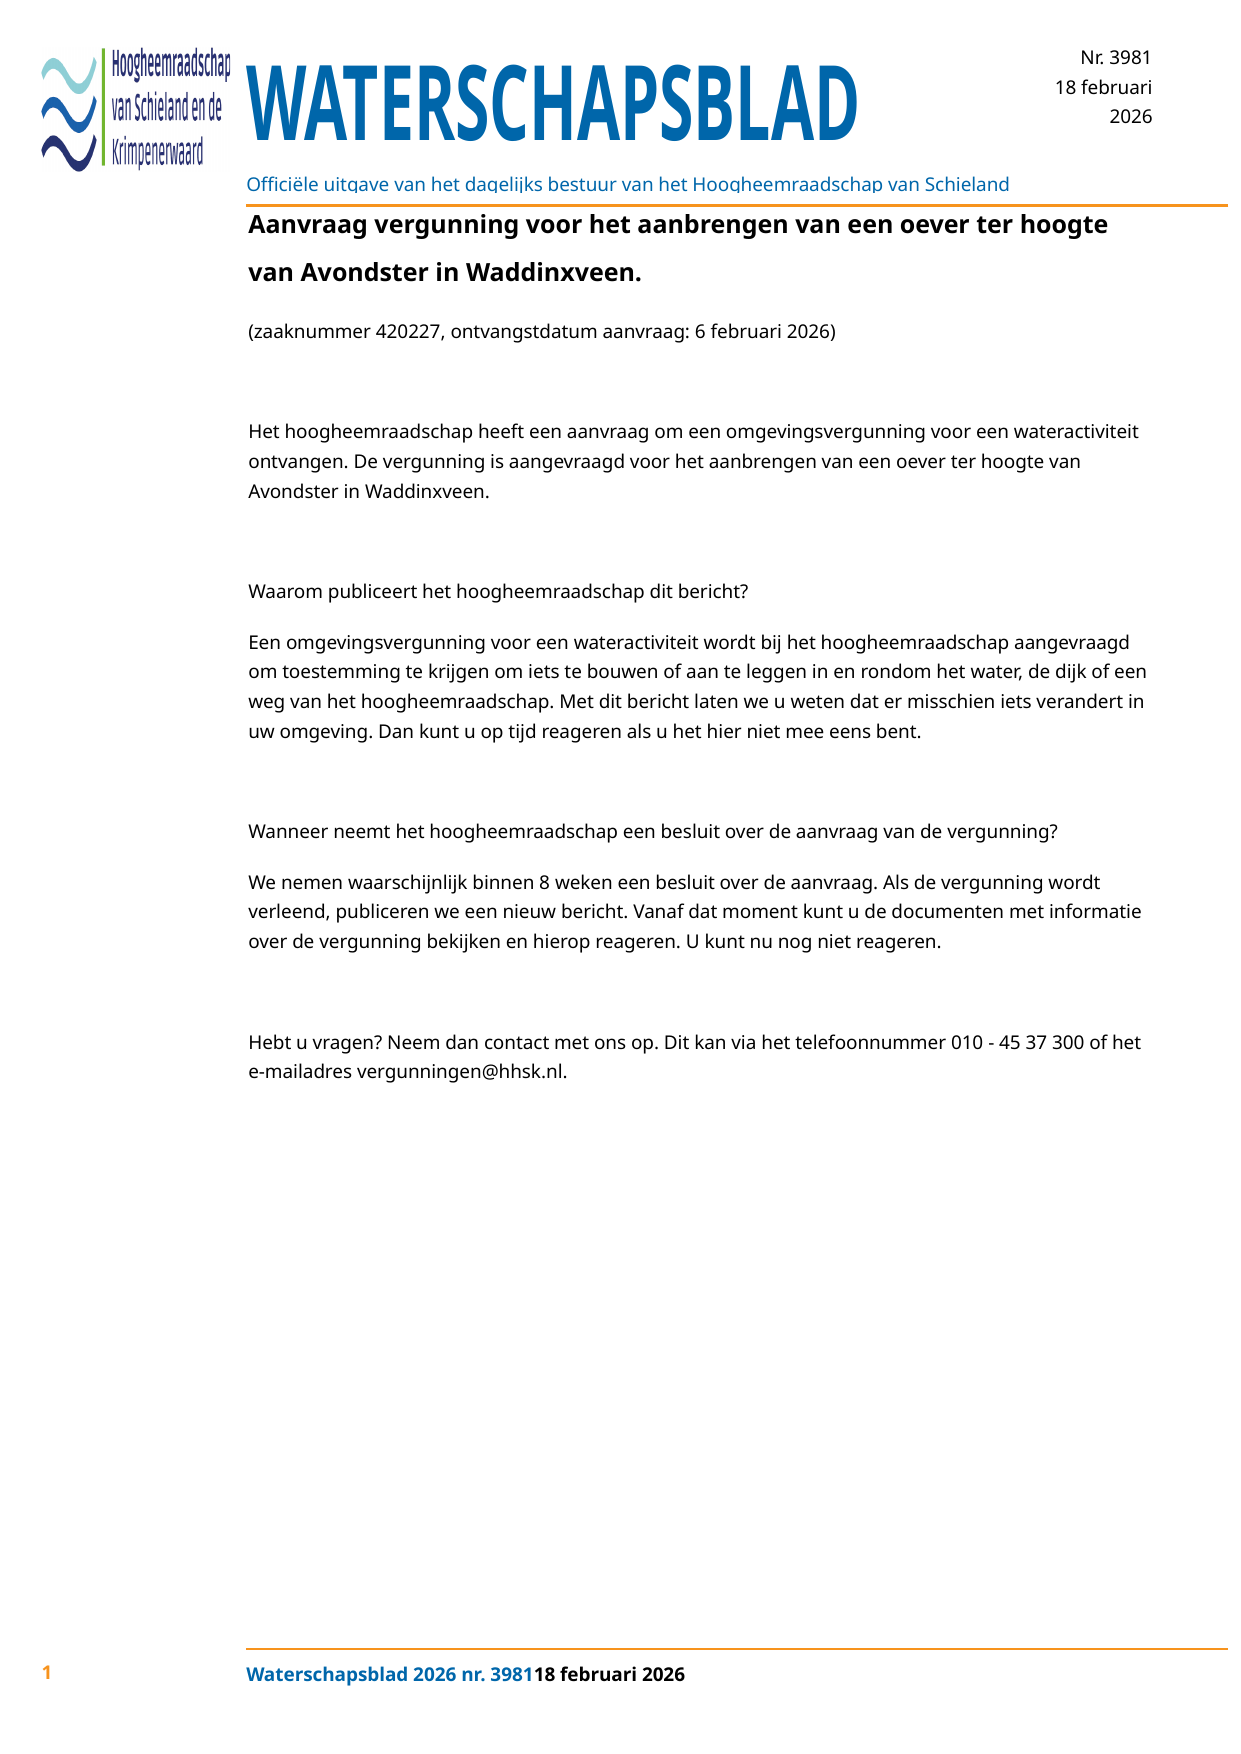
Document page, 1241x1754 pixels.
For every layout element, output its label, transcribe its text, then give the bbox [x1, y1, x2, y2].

text Waarom publiceert het hoogheemraadschap dit bericht? [248, 579, 1152, 604]
text (zaaknummer 420227, ontvangstdatum aanvraag: 6 februari 2026) [248, 318, 1152, 344]
text Wanneer neemt het hoogheemraadschap een besluit over de aanvraag van de vergunning? [248, 819, 1152, 844]
picture [41, 47, 231, 172]
text We nemen waarschijnlijk binnen 8 weken een besluit over de aanvraag. Als de vergunning wordt verleend, publiceren we een nieuw bericht. Vanaf dat moment kunt u de documenten met informatie over de vergunning bekijken en hierop reageren. U kunt nu nog niet reageren. [248, 869, 1152, 954]
text Aanvraag vergunning voor het aanbrengen van een oever ter hoogte van Avondster in Waddinxveen. [248, 207, 1152, 288]
text Het hoogheemraadschap heeft een aanvraag om een omgevingsvergunning voor een wateractiviteit ontvangen. De vergunning is aangevraagd voor het aanbrengen van een oever ter hoogte van Avondster in Waddinxveen. [248, 419, 1152, 504]
text Een omgevingsvergunning voor een wateractiviteit wordt bij het hoogheemraadschap aangevraagd om toestemming te krijgen om iets te bouwen of aan te leggen in en rondom het water, de dijk of een weg van het hoogheemraadschap. Met dit bericht laten we u weten dat er misschien iets verandert in uw omgeving. Dan kunt u op tijd reageren als u het hier niet mee eens bent. [248, 629, 1152, 744]
text Hebt u vragen? Neem dan contact met ons op. Dit kan via het telefoonnummer 010 - 45 37 300 of het e-mailadres vergunningen@hhsk.nl. [248, 1029, 1152, 1084]
